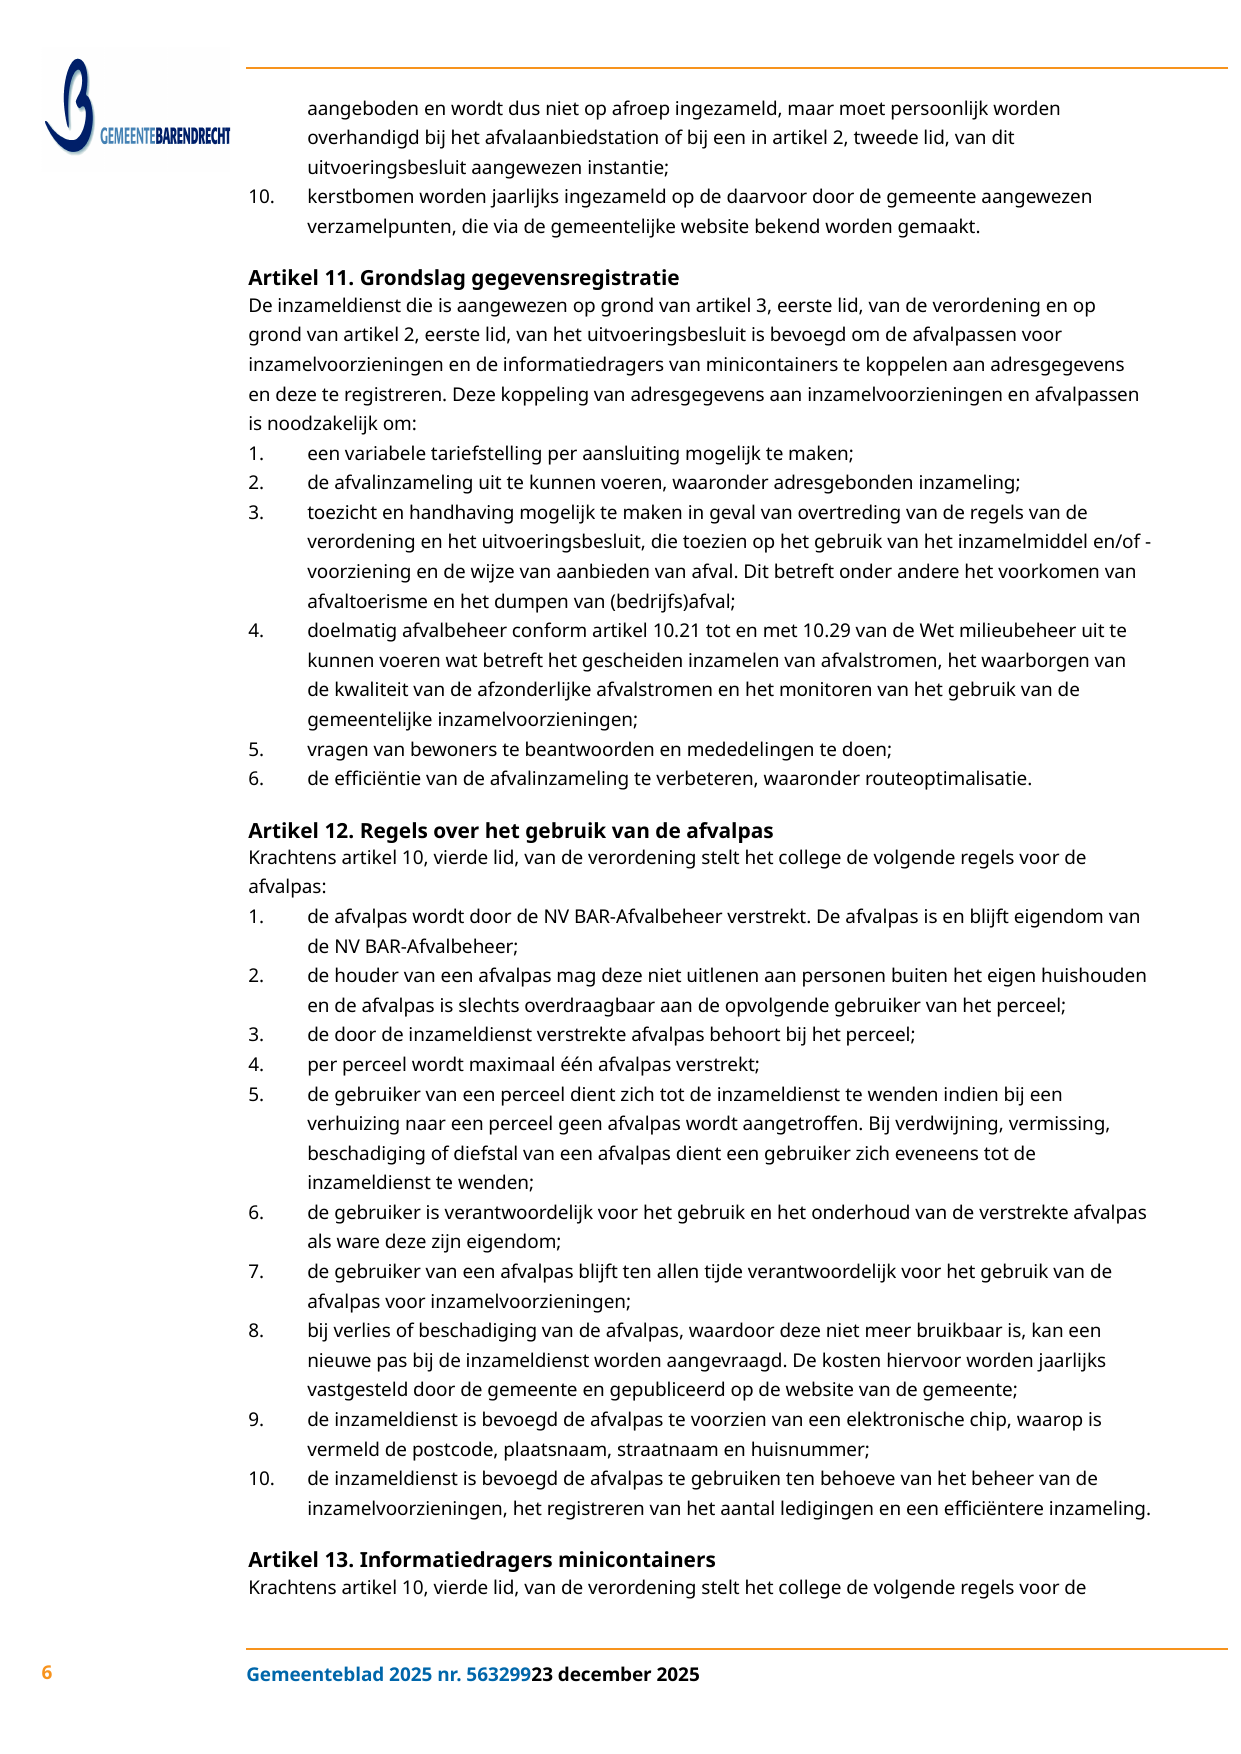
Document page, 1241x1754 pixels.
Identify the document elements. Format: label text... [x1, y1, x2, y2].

text Artikel 13. Informatiedragers minicontainers [248, 1545, 1152, 1574]
text Krachtens artikel 10, vierde lid, van de verordening stelt het college de volgende regels voor de afvalpas: [248, 844, 1152, 899]
list de afvalinzameling uit te kunnen voeren, waaronder adresgebonden inzameling; [248, 469, 1152, 495]
list de gebruiker is verantwoordelijk voor het gebruik en het onderhoud van de verstrekte afvalpas als ware deze zijn eigendom; [248, 1199, 1152, 1254]
list de inzameldienst is bevoegd de afvalpas te gebruiken ten behoeve van het beheer van de inzamelvoorzieningen, het registreren van het aantal ledigingen en een efficiëntere inzameling. [248, 1465, 1152, 1521]
list kerstbomen worden jaarlijks ingezameld op de daarvoor door de gemeente aangewezen verzamelpunten, die via de gemeentelijke website bekend worden gemaakt. [248, 183, 1152, 239]
list de door de inzameldienst verstrekte afvalpas behoort bij het perceel; [248, 1022, 1152, 1047]
list de gebruiker van een perceel dient zich tot de inzameldienst te wenden indien bij een verhuizing naar een perceel geen afvalpas wordt aangetroffen. Bij verdwijning, vermissing, beschadiging of diefstal van een afvalpas dient een gebruiker zich eveneens tot de inzameldienst te wenden; [248, 1081, 1152, 1195]
list per perceel wordt maximaal één afvalpas verstrekt; [248, 1051, 1152, 1077]
list aangeboden en wordt dus niet op afroep ingezameld, maar moet persoonlijk worden overhandigd bij het afvalaanbiedstation of bij een in artikel 2, tweede lid, van dit uitvoeringsbesluit aangewezen instantie; [248, 95, 1152, 180]
text Artikel 11. Grondslag gegevensregistratie [248, 263, 1152, 292]
text De inzameldienst die is aangewezen op grond van artikel 3, eerste lid, van de verordening en op grond van artikel 2, eerste lid, van het uitvoeringsbesluit is bevoegd om de afvalpassen voor inzamelvoorzieningen en de informatiedragers van minicontainers te koppelen aan adresgegevens en deze te registreren. Deze koppeling van adresgegevens aan inzamelvoorzieningen en afvalpassen is noodzakelijk om: [248, 292, 1152, 436]
list bij verlies of beschadiging van de afvalpas, waardoor deze niet meer bruikbaar is, kan een nieuwe pas bij de inzameldienst worden aangevraagd. De kosten hiervoor worden jaarlijks vastgesteld door de gemeente en gepubliceerd op de website van de gemeente; [248, 1317, 1152, 1402]
list de efficiëntie van de afvalinzameling te verbeteren, waaronder routeoptimalisatie. [248, 765, 1152, 791]
list vragen van bewoners te beantwoorden en mededelingen te doen; [248, 736, 1152, 761]
list een variabele tariefstelling per aansluiting mogelijk te maken; [248, 440, 1152, 466]
list toezicht en handhaving mogelijk te maken in geval van overtreding van de regels van de verordening en het uitvoeringsbesluit, die toezien op het gebruik van het inzamelmiddel en/of -voorziening en de wijze van aanbieden van afval. Dit betreft onder andere het voorkomen van afvaltoerisme en het dumpen van (bedrijfs)afval; [248, 499, 1152, 613]
list de afvalpas wordt door de NV BAR-Afvalbeheer verstrekt. De afvalpas is en blijft eigendom van de NV BAR-Afvalbeheer; [248, 903, 1152, 959]
list doelmatig afvalbeheer conform artikel 10.21 tot en met 10.29 van de Wet milieubeheer uit te kunnen voeren wat betreft het gescheiden inzamelen van afvalstromen, het waarborgen van de kwaliteit van de afzonderlijke afvalstromen en het monitoren van het gebruik van de gemeentelijke inzamelvoorzieningen; [248, 617, 1152, 732]
text Artikel 12. Regels over het gebruik van de afvalpas [248, 816, 1152, 844]
list de houder van een afvalpas mag deze niet uitlenen aan personen buiten het eigen huishouden en de afvalpas is slechts overdraagbaar aan de opvolgende gebruiker van het perceel; [248, 962, 1152, 1018]
list de inzameldienst is bevoegd de afvalpas te voorzien van een elektronische chip, waarop is vermeld de postcode, plaatsnaam, straatnaam en huisnummer; [248, 1406, 1152, 1462]
text Krachtens artikel 10, vierde lid, van de verordening stelt het college de volgende regels voor de [248, 1574, 1152, 1599]
picture [41, 47, 231, 172]
list de gebruiker van een afvalpas blijft ten allen tijde verantwoordelijk voor het gebruik van de afvalpas voor inzamelvoorzieningen; [248, 1258, 1152, 1314]
